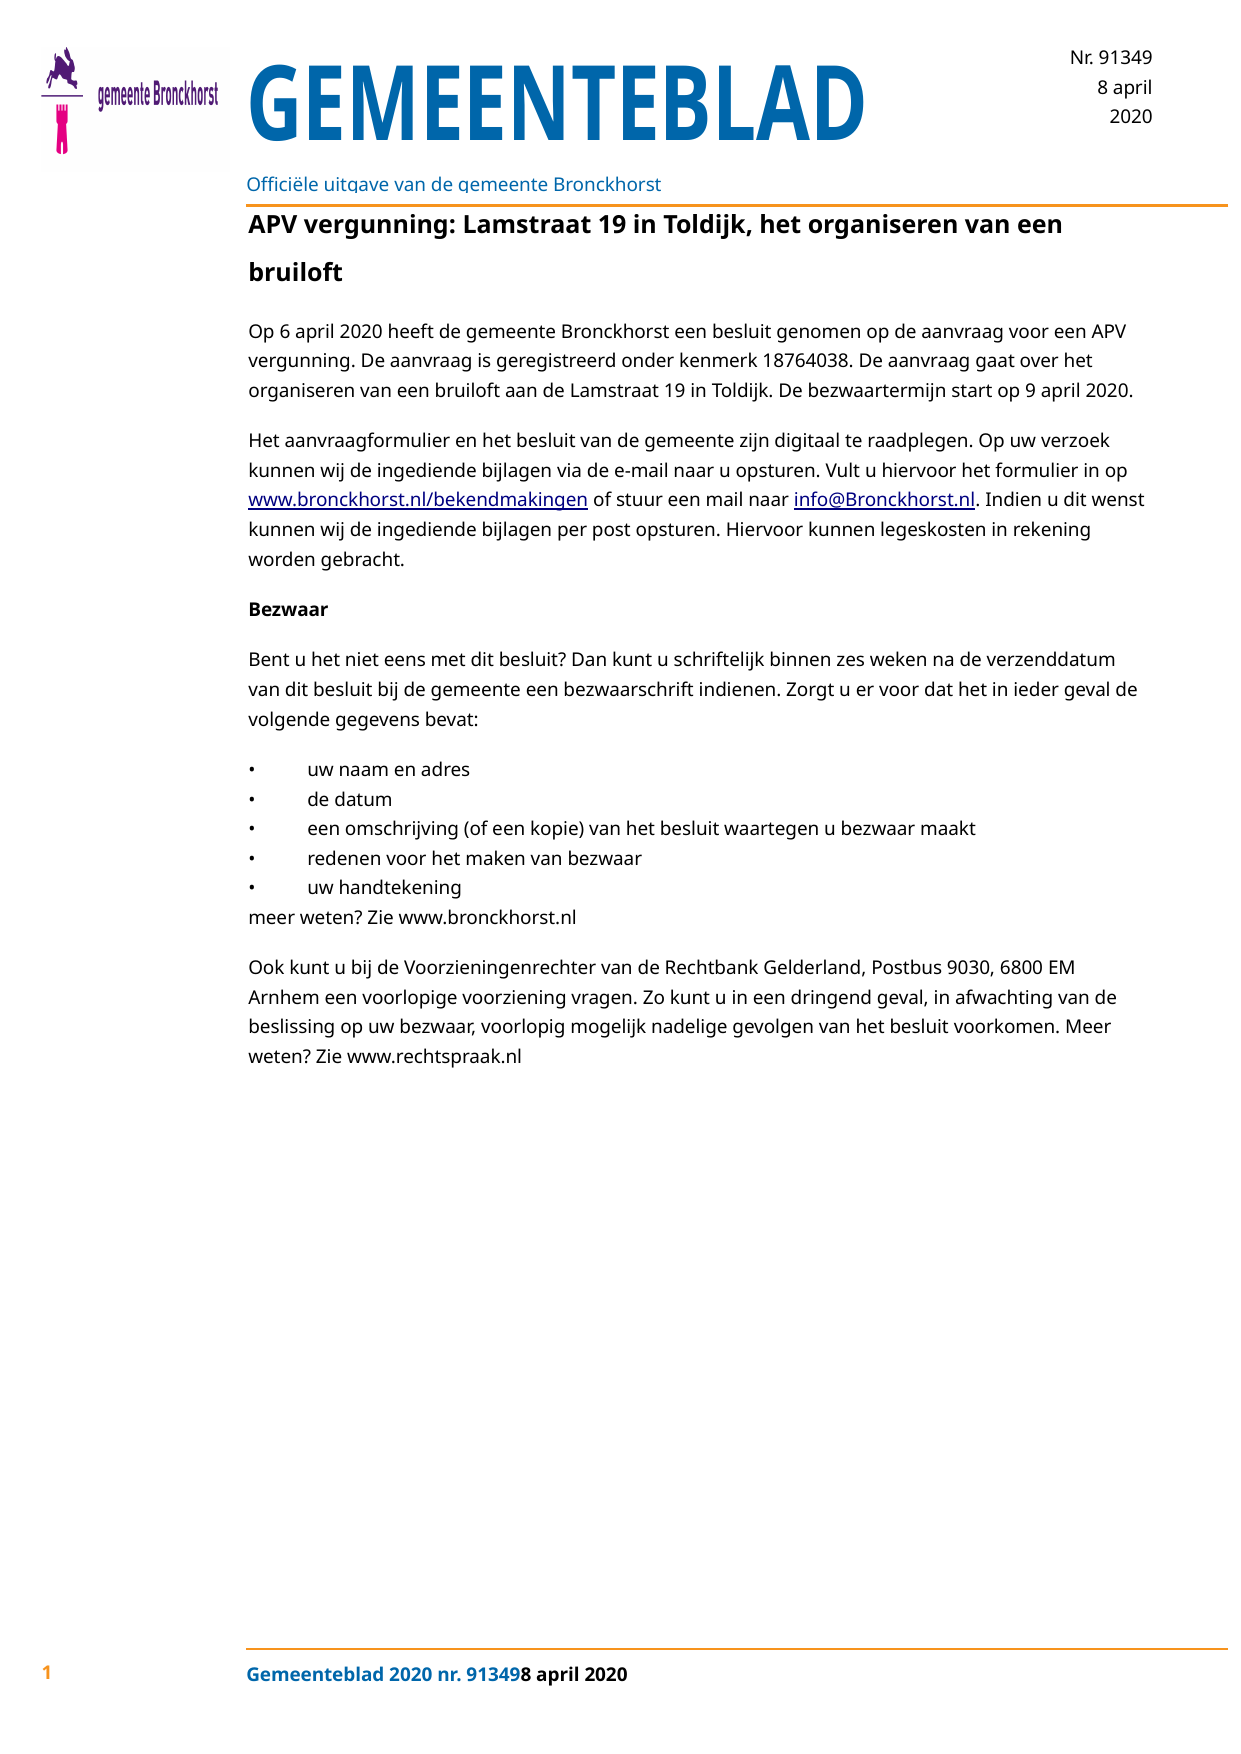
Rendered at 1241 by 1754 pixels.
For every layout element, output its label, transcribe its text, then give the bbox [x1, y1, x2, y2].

text Bezwaar [248, 596, 1152, 622]
list redenen voor het maken van bezwaar [248, 845, 1152, 871]
text Het aanvraagformulier en het besluit van de gemeente zijn digitaal te raadplegen. Op uw verzoek kunnen wij de ingediende bijlagen via de e-mail naar u opsturen. Vult u hiervoor het formulier in op www.bronckhorst.nl/bekendmakingen of stuur een mail naar info@Bronckhorst.nl. Indien u dit wenst kunnen wij de ingediende bijlagen per post opsturen. Hiervoor kunnen legeskosten in rekening worden gebracht. [248, 427, 1152, 572]
list uw handtekening [248, 874, 1152, 900]
text APV vergunning: Lamstraat 19 in Toldijk, het organiseren van een bruiloft [248, 207, 1152, 288]
text Ook kunt u bij de Voorzieningenrechter van de Rechtbank Gelderland, Postbus 9030, 6800 EM Arnhem een voorlopige voorziening vragen. Zo kunt u in een dringend geval, in afwachting van de beslissing op uw bezwaar, voorlopig mogelijk nadelige gevolgen van het besluit voorkomen. Meer weten? Zie www.rechtspraak.nl [248, 954, 1152, 1069]
text Op 6 april 2020 heeft de gemeente Bronckhorst een besluit genomen op de aanvraag voor een APV vergunning. De aanvraag is geregistreerd onder kenmerk 18764038. De aanvraag gaat over het organiseren van een bruiloft aan de Lamstraat 19 in Toldijk. De bezwaartermijn start op 9 april 2020. [248, 318, 1152, 403]
list een omschrijving (of een kopie) van het besluit waartegen u bezwaar maakt [248, 815, 1152, 841]
list uw naam en adres [248, 756, 1152, 782]
list de datum [248, 786, 1152, 812]
text Bent u het niet eens met dit besluit? Dan kunt u schriftelijk binnen zes weken na de verzenddatum van dit besluit bij de gemeente een bezwaarschrift indienen. Zorgt u er voor dat het in ieder geval de volgende gegevens bevat: [248, 647, 1152, 732]
picture [41, 47, 231, 172]
text meer weten? Zie www.bronckhorst.nl [248, 904, 1152, 930]
